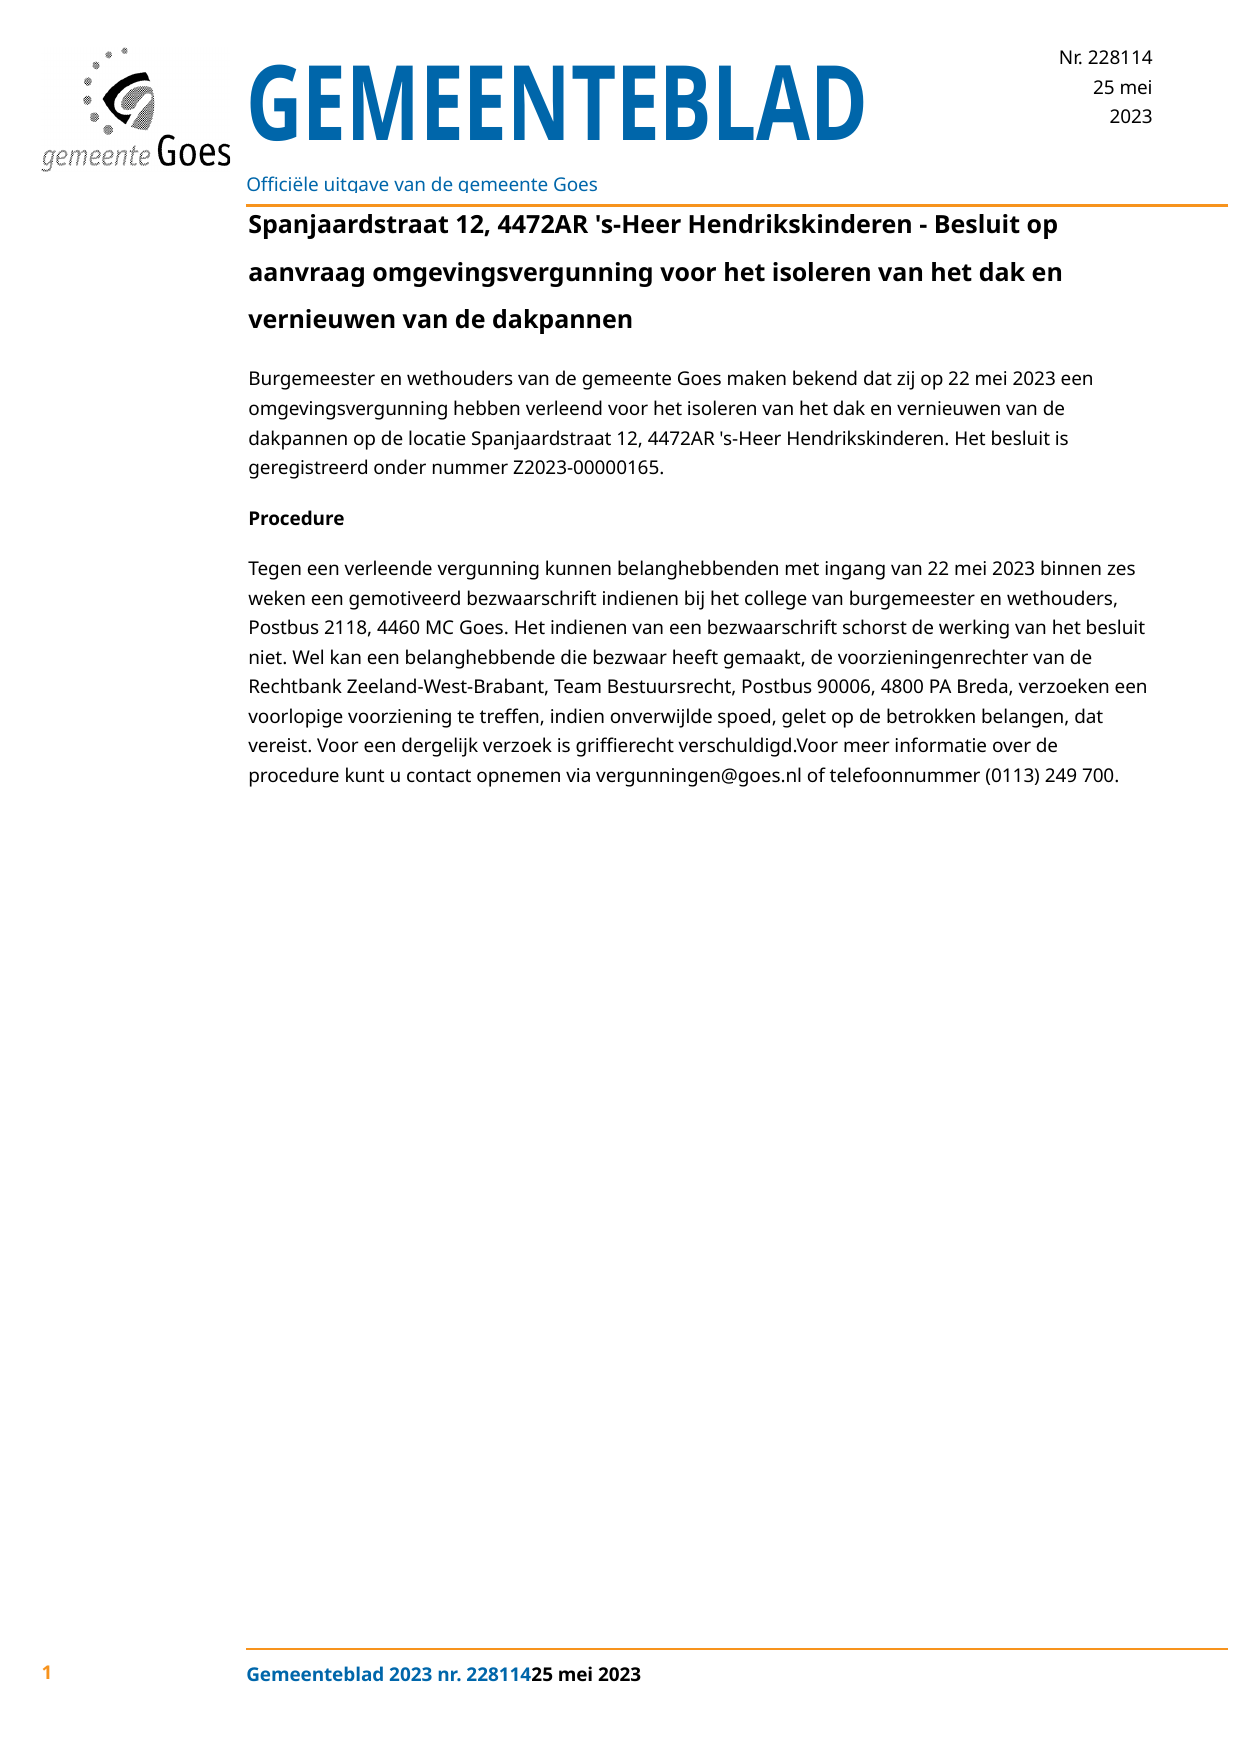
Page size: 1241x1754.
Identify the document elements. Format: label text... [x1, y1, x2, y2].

text Procedure [248, 505, 1152, 530]
text Tegen een verleende vergunning kunnen belanghebbenden met ingang van 22 mei 2023 binnen zes weken een gemotiveerd bezwaarschrift indienen bij het college van burgemeester en wethouders, Postbus 2118, 4460 MC Goes. Het indienen van een bezwaarschrift schorst de werking van het besluit niet. Wel kan een belanghebbende die bezwaar heeft gemaakt, de voorzieningenrechter van de Rechtbank Zeeland-West-Brabant, Team Bestuursrecht, Postbus 90006, 4800 PA Breda, verzoeken een voorlopige voorziening te treffen, indien onverwijlde spoed, gelet op de betrokken belangen, dat vereist. Voor een dergelijk verzoek is griffierecht verschuldigd.Voor meer informatie over de procedure kunt u contact opnemen via vergunningen@goes.nl of telefoonnummer (0113) 249 700. [248, 555, 1152, 788]
picture [41, 47, 231, 172]
text Burgemeester en wethouders van de gemeente Goes maken bekend dat zij op 22 mei 2023 een omgevingsvergunning hebben verleend voor het isoleren van het dak en vernieuwen van de dakpannen op de locatie Spanjaardstraat 12, 4472AR 's-Heer Hendrikskinderen. Het besluit is geregistreerd onder nummer Z2023-00000165. [248, 366, 1152, 480]
text Spanjaardstraat 12, 4472AR 's-Heer Hendrikskinderen - Besluit op aanvraag omgevingsvergunning voor het isoleren van het dak en vernieuwen van de dakpannen [248, 207, 1152, 336]
